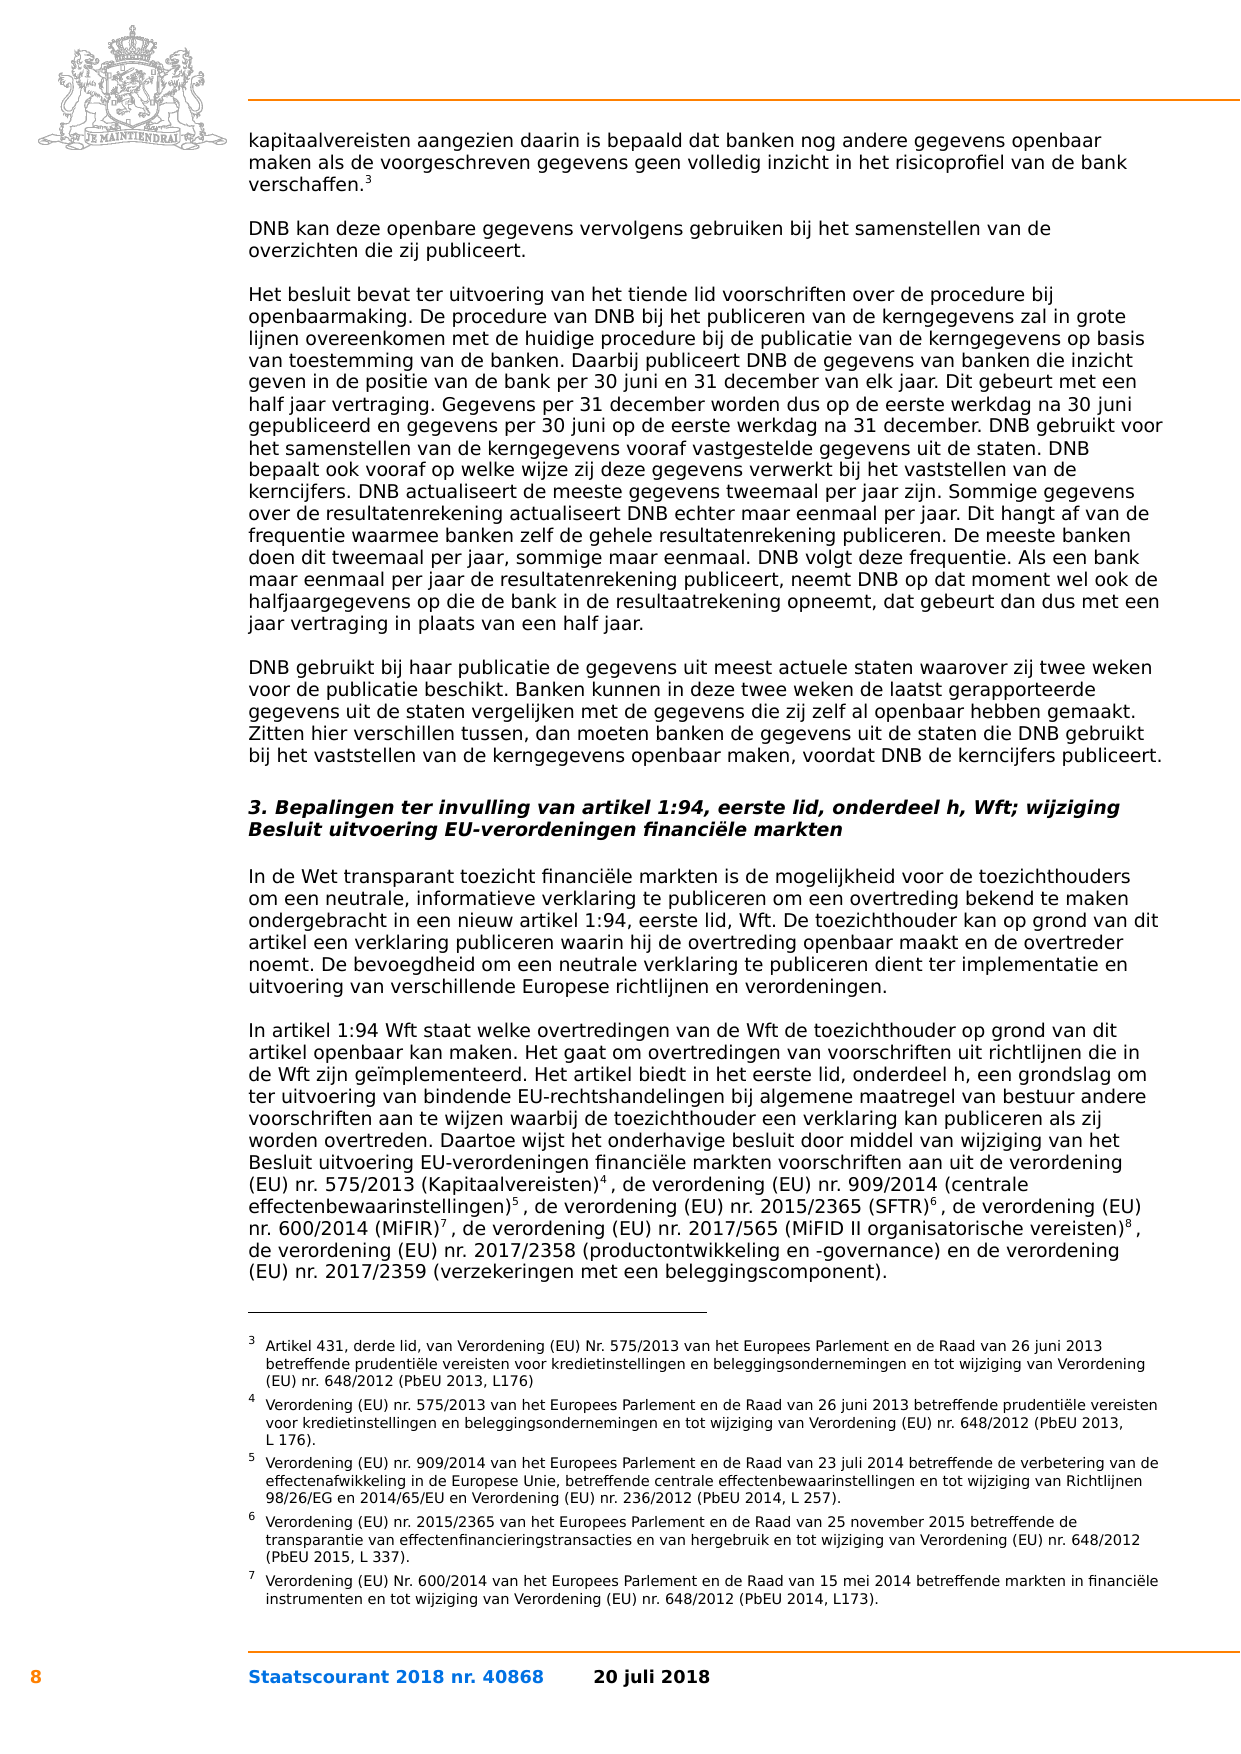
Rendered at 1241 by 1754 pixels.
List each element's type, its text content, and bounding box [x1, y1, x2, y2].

text Het besluit bevat ter uitvoering van het tiende lid voorschriften over de procedure bij openbaarmaking. De procedure van DNB bij het publiceren van de kerngegevens zal in grote lijnen overeenkomen met de huidige procedure bij de publicatie van de kerngegevens op basis van toestemming van de banken. Daarbij publiceert DNB de gegevens van banken die inzicht geven in de positie van de bank per 30 juni en 31 december van elk jaar. Dit gebeurt met een half jaar vertraging. Gegevens per 31 december worden dus op de eerste werkdag na 30 juni gepubliceerd en gegevens per 30 juni op de eerste werkdag na 31 december. DNB gebruikt voor het samenstellen van de kerngegevens vooraf vastgestelde gegevens uit de staten. DNB bepaalt ook vooraf op welke wijze zij deze gegevens verwerkt bij het vaststellen van de kerncijfers. DNB actualiseert de meeste gegevens tweemaal per jaar zijn. Sommige gegevens over de resultatenrekening actualiseert DNB echter maar eenmaal per jaar. Dit hangt af van de frequentie waarmee banken zelf de gehele resultatenrekening publiceren. De meeste banken doen dit tweemaal per jaar, sommige maar eenmaal. DNB volgt deze frequentie. Als een bank maar eenmaal per jaar de resultatenrekening publiceert, neemt DNB op dat moment wel ook de halfjaargegevens op die de bank in de resultaatrekening opneemt, dat gebeurt dan dus met een jaar vertraging in plaats van een half jaar. [248, 283, 1163, 635]
text Verordening (EU) nr. 2015/2365 van het Europees Parlement en de Raad van 25 november 2015 betreffende de transparantie van effectenfinancieringstransacties en van hergebruik en tot wijziging van Verordening (EU) nr. 648/2012 (PbEU 2015, L 337). [248, 1510, 1163, 1566]
text In artikel 1:94 Wft staat welke overtredingen van de Wft de toezichthouder op grond van dit artikel openbaar kan maken. Het gaat om overtredingen van voorschriften uit richtlijnen die in de Wft zijn geïmplementeerd. Het artikel biedt in het eerste lid, onderdeel h, een grondslag om ter uitvoering van bindende EU-rechtshandelingen bij algemene maatregel van bestuur andere voorschriften aan te wijzen waarbij de toezichthouder een verklaring kan publiceren als zij worden overtreden. Daartoe wijst het onderhavige besluit door middel van wijziging van het Besluit uitvoering EU-verordeningen financiële markten voorschriften aan uit de verordening (EU) nr. 575/2013 (Kapitaalvereisten), de verordening (EU) nr. 909/2014 (centrale effectenbewaarinstellingen), de verordening (EU) nr. 2015/2365 (SFTR), de verordening (EU) nr. 600/2014 (MiFIR), de verordening (EU) nr. 2017/565 (MiFID II organisatorische vereisten), de verordening (EU) nr. 2017/2358 (productontwikkeling en -governance) en de verordening (EU) nr. 2017/2359 (verzekeringen met een beleggingscomponent). [248, 1020, 1163, 1283]
text In de Wet transparant toezicht financiële markten is de mogelijkheid voor de toezichthouders om een neutrale, informatieve verklaring te publiceren om een overtreding bekend te maken ondergebracht in een nieuw artikel 1:94, eerste lid, Wft. De toezichthouder kan op grond van dit artikel een verklaring publiceren waarin hij de overtreding openbaar maakt en de overtreder noemt. De bevoegdheid om een neutrale verklaring te publiceren dient ter implementatie en uitvoering van verschillende Europese richtlijnen en verordeningen. [248, 866, 1163, 998]
text Verordening (EU) Nr. 600/2014 van het Europees Parlement en de Raad van 15 mei 2014 betreffende markten in financiële instrumenten en tot wijziging van Verordening (EU) nr. 648/2012 (PbEU 2014, L173). [248, 1569, 1163, 1608]
text DNB kan deze openbare gegevens vervolgens gebruiken bij het samenstellen van de overzichten die zij publiceert. [248, 218, 1163, 262]
text DNB gebruikt bij haar publicatie de gegevens uit meest actuele staten waarover zij twee weken voor de publicatie beschikt. Banken kunnen in deze twee weken de laatst gerapporteerde gegevens uit de staten vergelijken met de gegevens die zij zelf al openbaar hebben gemaakt. Zitten hier verschillen tussen, dan moeten banken de gegevens uit de staten die DNB gebruikt bij het vaststellen van de kerngegevens openbaar maken, voordat DNB de kerncijfers publiceert. [248, 657, 1163, 767]
text kapitaalvereisten aangezien daarin is bepaald dat banken nog andere gegevens openbaar maken als de voorgeschreven gegevens geen volledig inzicht in het risicoprofiel van de bank verschaffen. [248, 130, 1163, 196]
picture [38, 25, 227, 150]
text Verordening (EU) nr. 909/2014 van het Europees Parlement en de Raad van 23 juli 2014 betreffende de verbetering van de effectenafwikkeling in de Europese Unie, betreffende centrale effectenbewaarinstellingen en tot wijziging van Richtlijnen 98/26/EG en 2014/65/EU en Verordening (EU) nr. 236/2012 (PbEU 2014, L 257). [248, 1451, 1163, 1507]
text Artikel 431, derde lid, van Verordening (EU) Nr. 575/2013 van het Europees Parlement en de Raad van 26 juni 2013 betreffende prudentiële vereisten voor kredietinstellingen en beleggingsondernemingen en tot wijziging van Verordening (EU) nr. 648/2012 (PbEU 2013, L176) [248, 1334, 1163, 1390]
subtitle 3. Bepalingen ter invulling van artikel 1:94, eerste lid, onderdeel h, Wft; wijziging Besluit uitvoering EU-verordeningen financiële markten [248, 797, 1163, 841]
text Verordening (EU) nr. 575/2013 van het Europees Parlement en de Raad van 26 juni 2013 betreffende prudentiële vereisten voor kredietinstellingen en beleggingsondernemingen en tot wijziging van Verordening (EU) nr. 648/2012 (PbEU 2013, L 176). [248, 1393, 1163, 1448]
